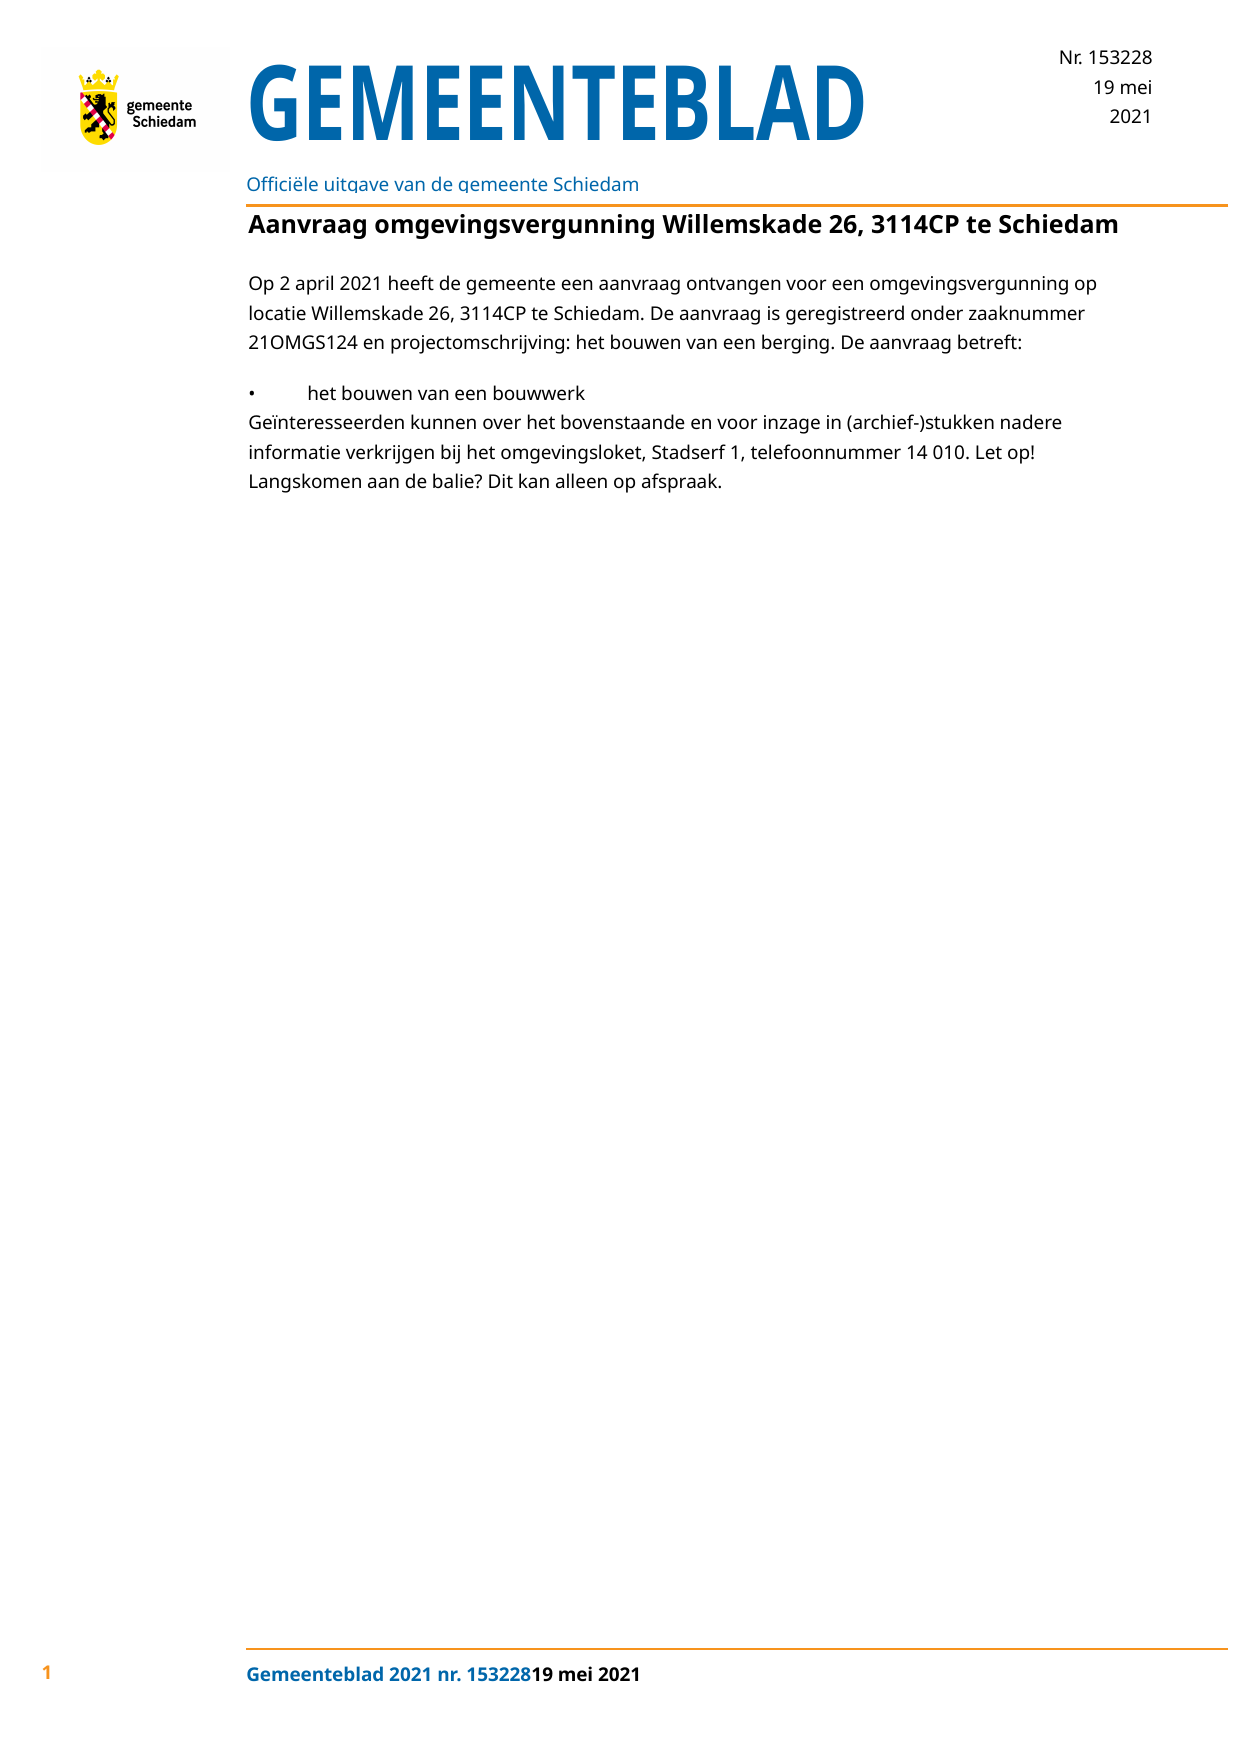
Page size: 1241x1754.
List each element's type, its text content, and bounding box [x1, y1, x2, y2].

text Op 2 april 2021 heeft de gemeente een aanvraag ontvangen voor een omgevingsvergunning op locatie Willemskade 26, 3114CP te Schiedam. De aanvraag is geregistreerd onder zaaknummer 21OMGS124 en projectomschrijving: het bouwen van een berging. De aanvraag betreft: [248, 270, 1152, 355]
list het bouwen van een bouwwerk [248, 380, 1152, 406]
picture [41, 47, 231, 172]
text Aanvraag omgevingsvergunning Willemskade 26, 3114CP te Schiedam [248, 207, 1152, 241]
text Geïnteresseerden kunnen over het bovenstaande en voor inzage in (archief-)stukken nadere informatie verkrijgen bij het omgevingsloket, Stadserf 1, telefoonnummer 14 010. Let op! Langskomen aan de balie? Dit kan alleen op afspraak. [248, 409, 1152, 494]
